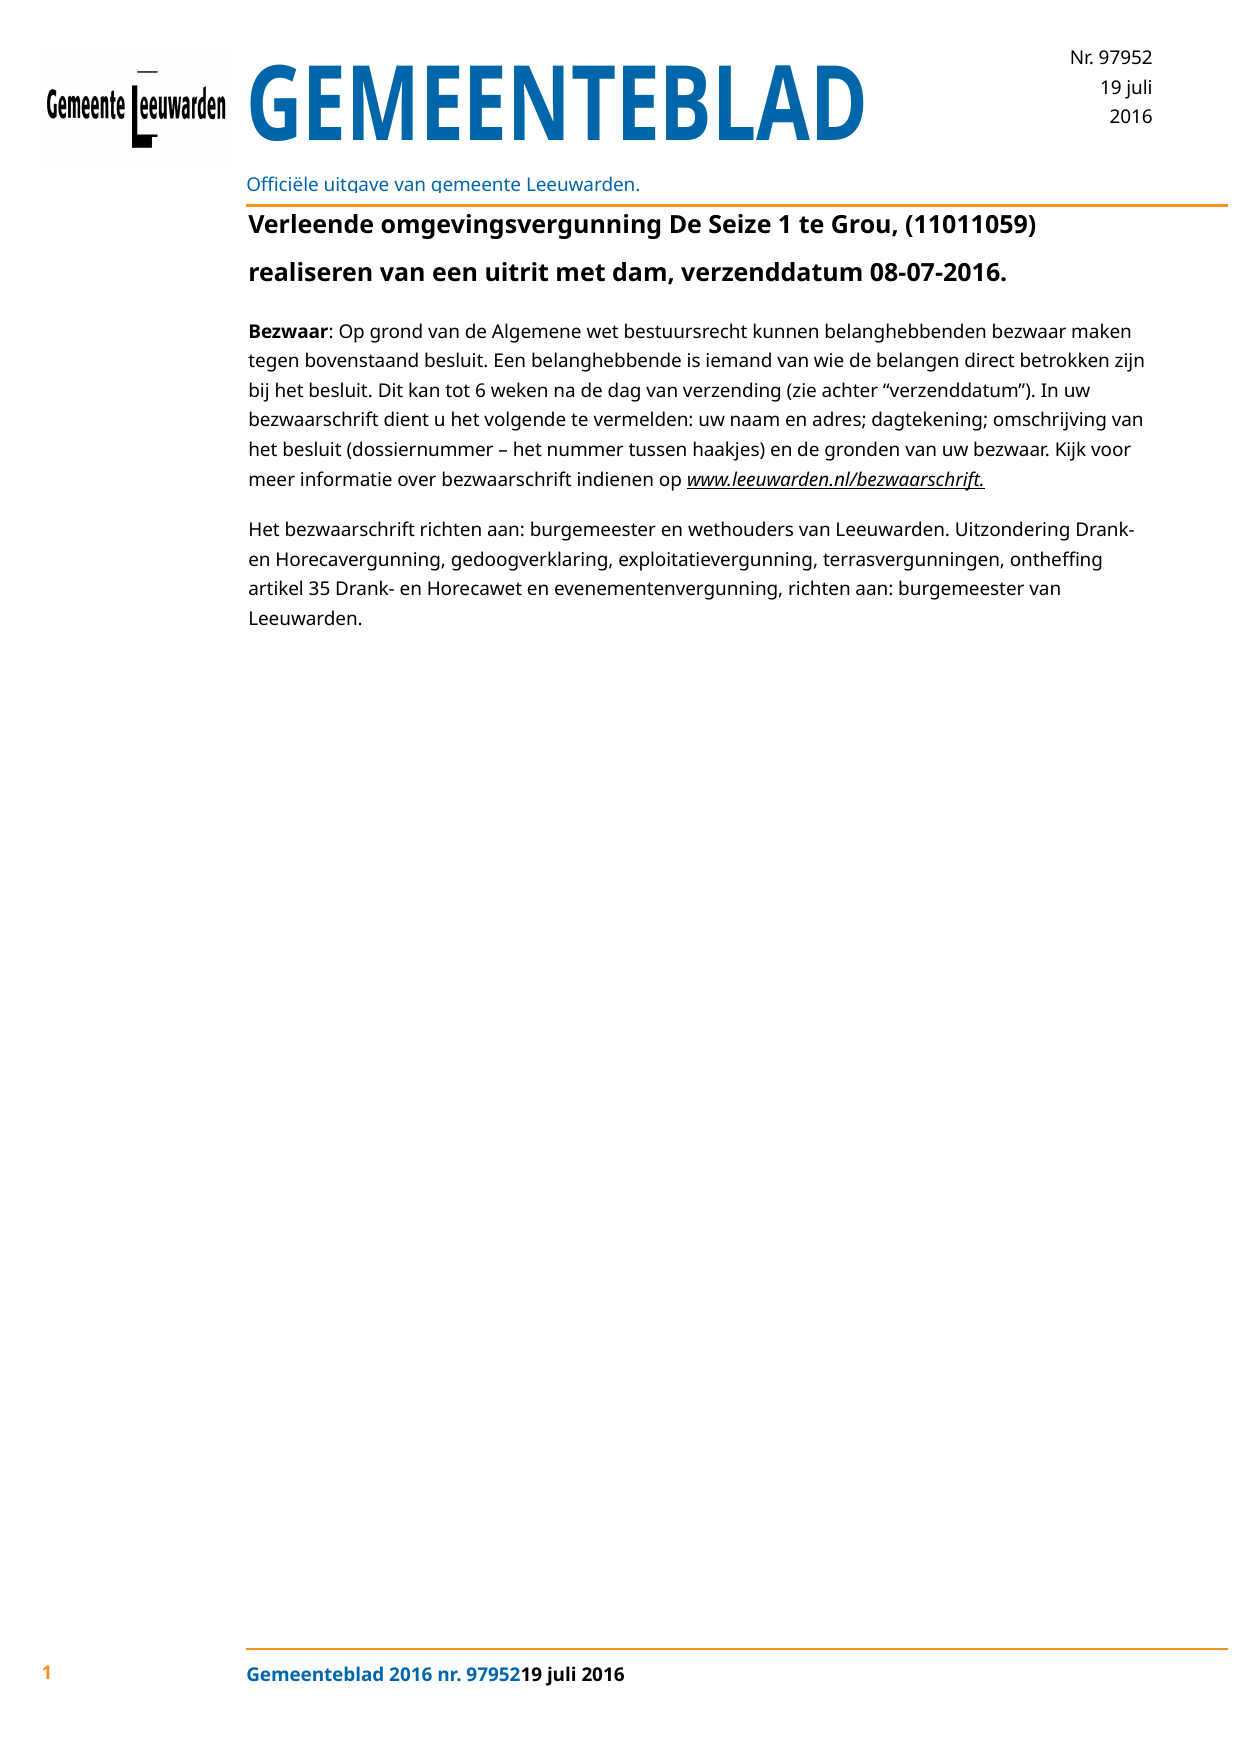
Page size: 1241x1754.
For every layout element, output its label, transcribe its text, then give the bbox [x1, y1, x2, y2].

picture [41, 47, 231, 172]
text Het bezwaarschrift richten aan: burgemeester en wethouders van Leeuwarden. Uitzondering Drank- en Horecavergunning, gedoogverklaring, exploitatievergunning, terrasvergunningen, ontheffing artikel 35 Drank- en Horecawet en evenementenvergunning, richten aan: burgemeester van Leeuwarden. [248, 516, 1152, 631]
text Bezwaar: Op grond van de Algemene wet bestuursrecht kunnen belanghebbenden bezwaar maken tegen bovenstaand besluit. Een belanghebbende is iemand van wie de belangen direct betrokken zijn bij het besluit. Dit kan tot 6 weken na de dag van verzending (zie achter “verzenddatum”). In uw bezwaarschrift dient u het volgende te vermelden: uw naam en adres; dagtekening; omschrijving van het besluit (dossiernummer – het nummer tussen haakjes) en de gronden van uw bezwaar. Kijk voor meer informatie over bezwaarschrift indienen op www.leeuwarden.nl/bezwaarschrift. [248, 318, 1152, 492]
text Verleende omgevingsvergunning De Seize 1 te Grou, (11011059) realiseren van een uitrit met dam, verzenddatum 08-07-2016. [248, 207, 1152, 288]
